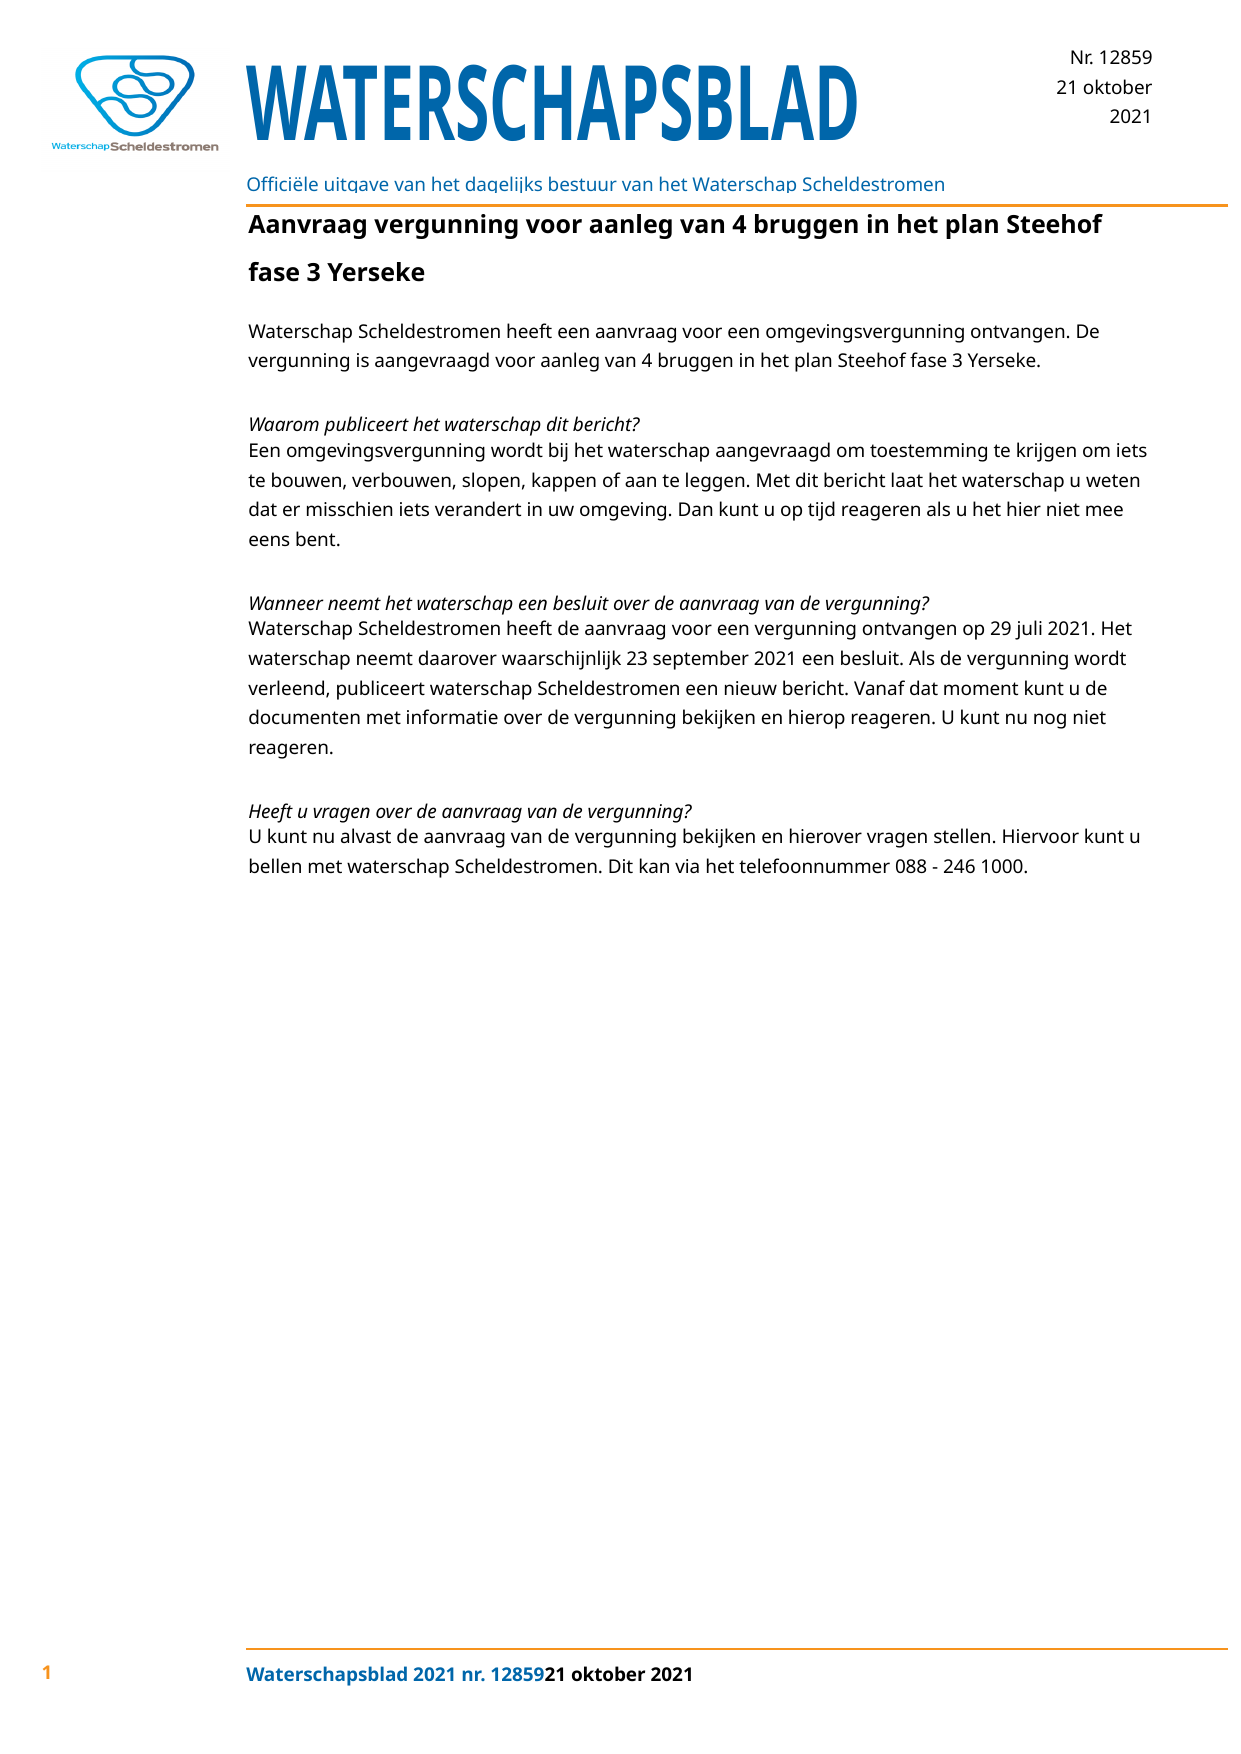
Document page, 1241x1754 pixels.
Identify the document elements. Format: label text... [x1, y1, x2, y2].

text Waterschap Scheldestromen heeft een aanvraag voor een omgevingsvergunning ontvangen. De vergunning is aangevraagd voor aanleg van 4 bruggen in het plan Steehof fase 3 Yerseke. [248, 318, 1152, 373]
text Wanneer neemt het waterschap een besluit over de aanvraag van de vergunning? [248, 590, 1152, 616]
text Waterschap Scheldestromen heeft de aanvraag voor een vergunning ontvangen op 29 juli 2021. Het waterschap neemt daarover waarschijnlijk 23 september 2021 een besluit. Als de vergunning wordt verleend, publiceert waterschap Scheldestromen een nieuw bericht. Vanaf dat moment kunt u de documenten met informatie over de vergunning bekijken en hierop reageren. U kunt nu nog niet reageren. [248, 616, 1152, 760]
picture [41, 47, 231, 172]
text U kunt nu alvast de aanvraag van de vergunning bekijken en hierover vragen stellen. Hiervoor kunt u bellen met waterschap Scheldestromen. Dit kan via het telefoonnummer 088 - 246 1000. [248, 824, 1152, 879]
text Heeft u vragen over de aanvraag van de vergunning? [248, 798, 1152, 824]
text Waarom publiceert het waterschap dit bericht? [248, 411, 1152, 437]
text Een omgevingsvergunning wordt bij het waterschap aangevraagd om toestemming te krijgen om iets te bouwen, verbouwen, slopen, kappen of aan te leggen. Met dit bericht laat het waterschap u weten dat er misschien iets verandert in uw omgeving. Dan kunt u op tijd reageren als u het hier niet mee eens bent. [248, 437, 1152, 552]
text Aanvraag vergunning voor aanleg van 4 bruggen in het plan Steehof fase 3 Yerseke [248, 207, 1152, 288]
